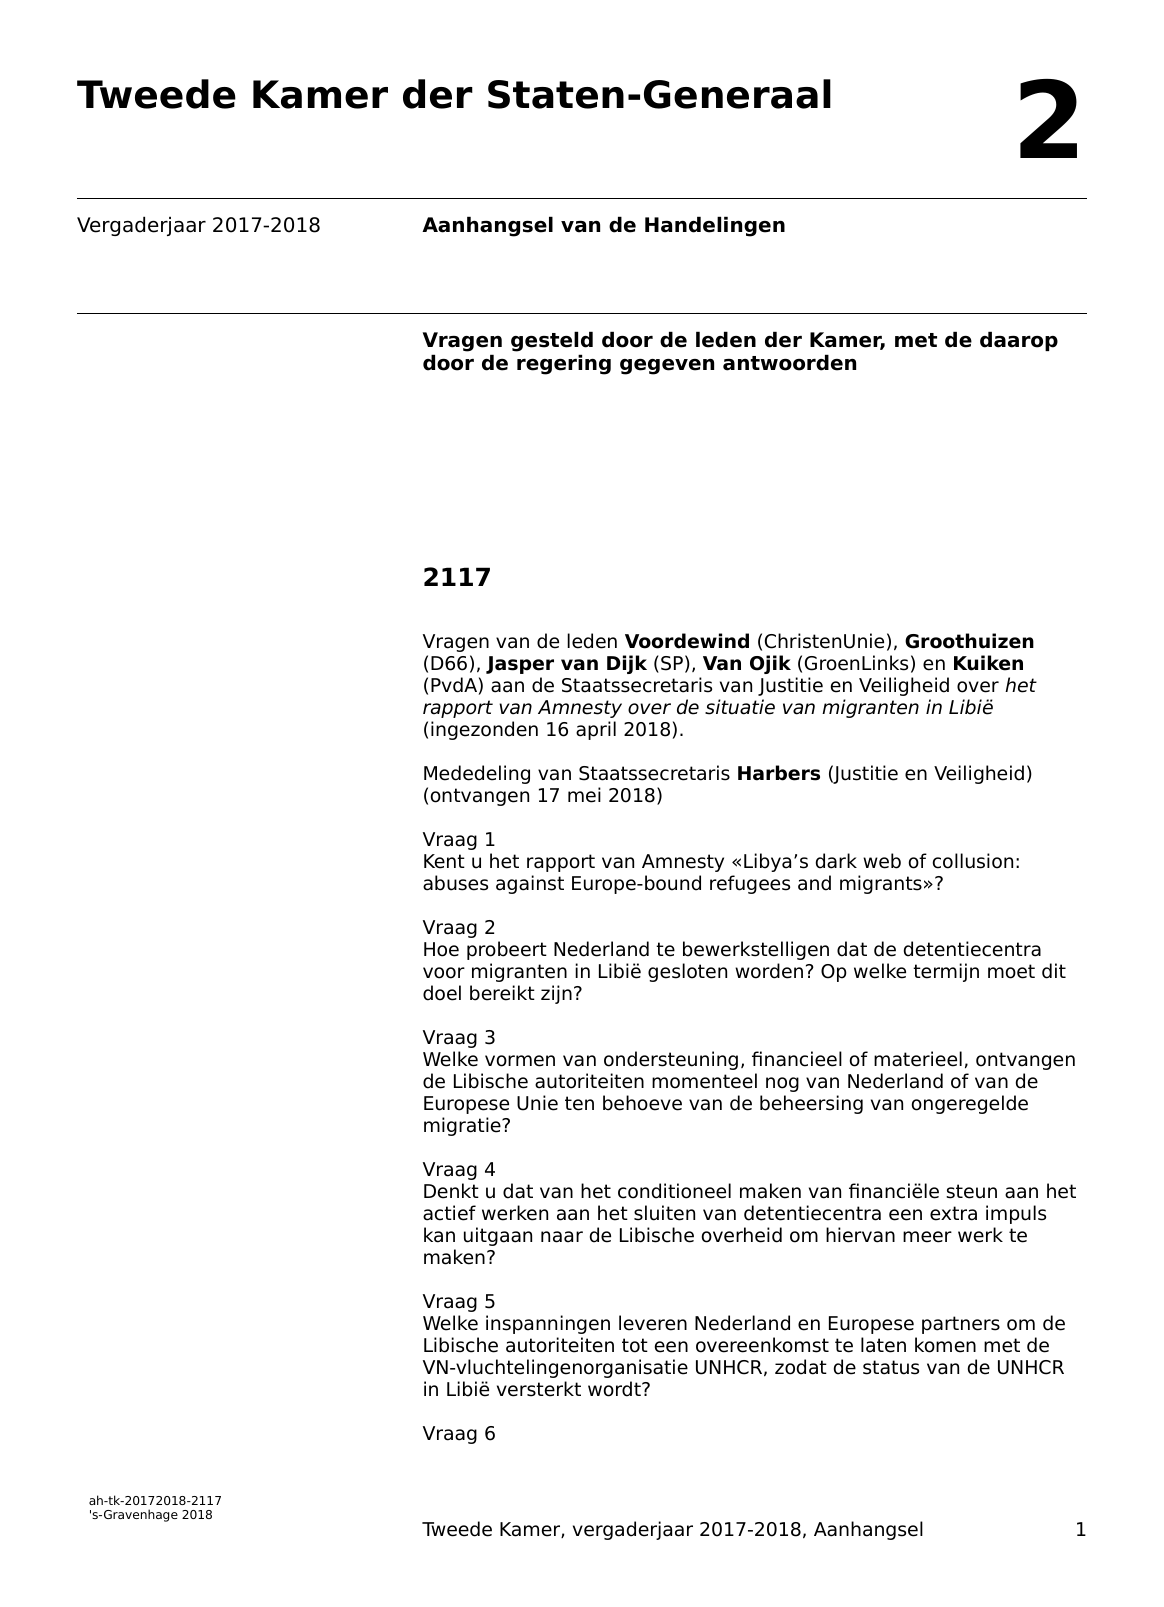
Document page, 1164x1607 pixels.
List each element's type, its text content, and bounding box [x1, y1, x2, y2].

text Denkt u dat van het conditioneel maken van financiële steun aan het actief werken aan het sluiten van detentiecentra een extra impuls kan uitgaan naar de Libische overheid om hiervan meer werk te maken? [422, 1181, 1087, 1269]
table_cell [77, 314, 422, 376]
text ah-tk-20172018-2117 [88, 1494, 323, 1508]
text Vraag 6 [422, 1423, 1087, 1445]
table_cell Aanhangsel van de Handelingen [422, 199, 1087, 313]
text Vraag 3 [422, 1027, 1087, 1049]
table_cell Vergaderjaar 2017-2018 [77, 199, 422, 313]
table_header 2 [886, 59, 1087, 198]
text Welke inspanningen leveren Nederland en Europese partners om de Libische autoriteiten tot een overeenkomst te laten komen met de VN-vluchtelingenorganisatie UNHCR, zodat de status van de UNHCR in Libië versterkt wordt? [422, 1313, 1087, 1401]
text Kent u het rapport van Amnesty «Libya’s dark web of collusion: abuses against Europe-bound refugees and migrants»? [422, 851, 1087, 895]
text Welke vormen van ondersteuning, financieel of materieel, ontvangen de Libische autoriteiten momenteel nog van Nederland of van de Europese Unie ten behoeve van de beheersing van ongeregelde migratie? [422, 1049, 1087, 1137]
text Hoe probeert Nederland te bewerkstelligen dat de detentiecentra voor migranten in Libië gesloten worden? Op welke termijn moet dit doel bereikt zijn? [422, 939, 1087, 1005]
text Vraag 1 [422, 829, 1087, 851]
table_cell Vragen gesteld door de leden der Kamer, met de daarop door de regering gegeven antwoorden [422, 314, 1087, 376]
text Vraag 4 [422, 1159, 1087, 1181]
text 's-Gravenhage 2018 [88, 1508, 323, 1522]
text Vragen van de leden Voordewind (ChristenUnie), Groothuizen (D66), Jasper van Dijk (SP), Van Ojik (GroenLinks) en Kuiken (PvdA) aan de Staatssecretaris van Justitie en Veiligheid over het rapport van Amnesty over de situatie van migranten in Libië (ingezonden 16 april 2018). [422, 631, 1087, 741]
text 2117 [422, 563, 1087, 592]
text Vraag 2 [422, 917, 1087, 939]
table_header Tweede Kamer der Staten-Generaal [77, 59, 886, 198]
text Vraag 5 [422, 1291, 1087, 1313]
text Mededeling van Staatssecretaris Harbers (Justitie en Veiligheid) (ontvangen 17 mei 2018) [422, 763, 1087, 807]
